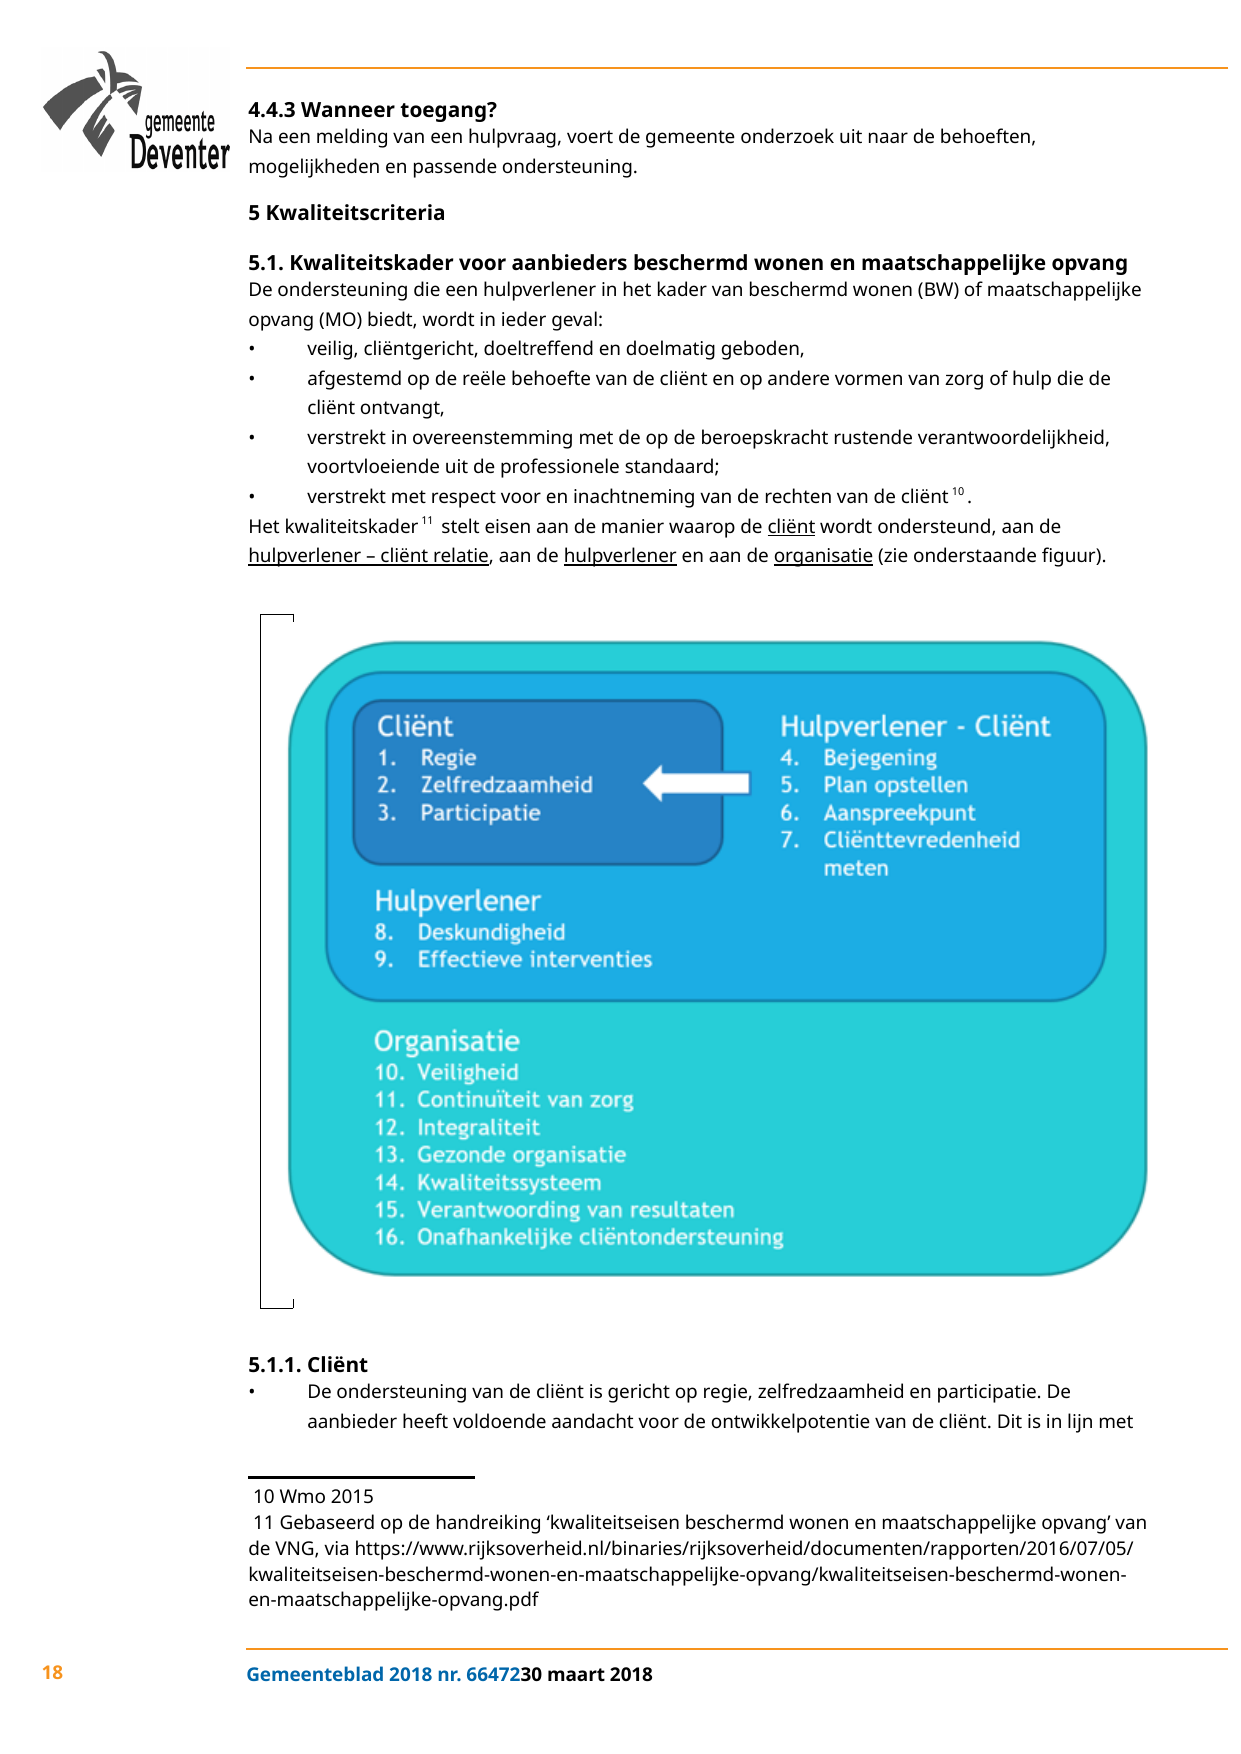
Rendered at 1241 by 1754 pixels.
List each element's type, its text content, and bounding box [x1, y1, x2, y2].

list verstrekt in overeenstemming met de op de beroepskracht rustende verantwoordelijkheid, voortvloeiende uit de professionele standaard; [248, 424, 1152, 479]
text De ondersteuning die een hulpverlener in het kader van beschermd wonen (BW) of maatschappelijke opvang (MO) biedt, wordt in ieder geval: [248, 276, 1152, 331]
text 5 Kwaliteitscriteria [248, 198, 1152, 227]
picture [41, 47, 231, 172]
list Wmo 2015 [248, 1483, 1152, 1509]
text Het kwaliteitskader stelt eisen aan de manier waarop de cliënt wordt ondersteund, aan de hulpverlener – cliënt relatie, aan de hulpverlener en aan de organisatie (zie onderstaande figuur). [248, 513, 1152, 568]
text Na een melding van een hulpvraag, voert de gemeente onderzoek uit naar de behoeften, mogelijkheden en passende ondersteuning. [248, 123, 1152, 178]
list afgestemd op de reële behoefte van de cliënt en op andere vormen van zorg of hulp die de cliënt ontvangt, [248, 365, 1152, 420]
text 4.4.3 Wanneer toegang? [248, 95, 1152, 123]
text 5.1.1. Cliënt [248, 1350, 1152, 1378]
text 5.1. Kwaliteitskader voor aanbieders beschermd wonen en maatschappelijke opvang [248, 248, 1152, 276]
text Gebaseerd op de handreiking ‘kwaliteitseisen beschermd wonen en maatschappelijke opvang’ van de VNG, via https://www.rijksoverheid.nl/binaries/rijksoverheid/documenten/rapporten/2016/07/05/kwaliteitseisen-beschermd-wonen-en-maatschappelijke-opvang/kwaliteitseisen-beschermd-wonen-en-maatschappelijke-opvang.pdf [248, 1509, 1152, 1612]
picture [268, 622, 1173, 1299]
list De ondersteuning van de cliënt is gericht op regie, zelfredzaamheid en participatie. De aanbieder heeft voldoende aandacht voor de ontwikkelpotentie van de cliënt. Dit is in lijn met [248, 1378, 1152, 1433]
list veilig, cliëntgericht, doeltreffend en doelmatig geboden, [248, 335, 1152, 361]
list verstrekt met respect voor en inachtneming van de rechten van de cliënt. [248, 483, 1152, 509]
